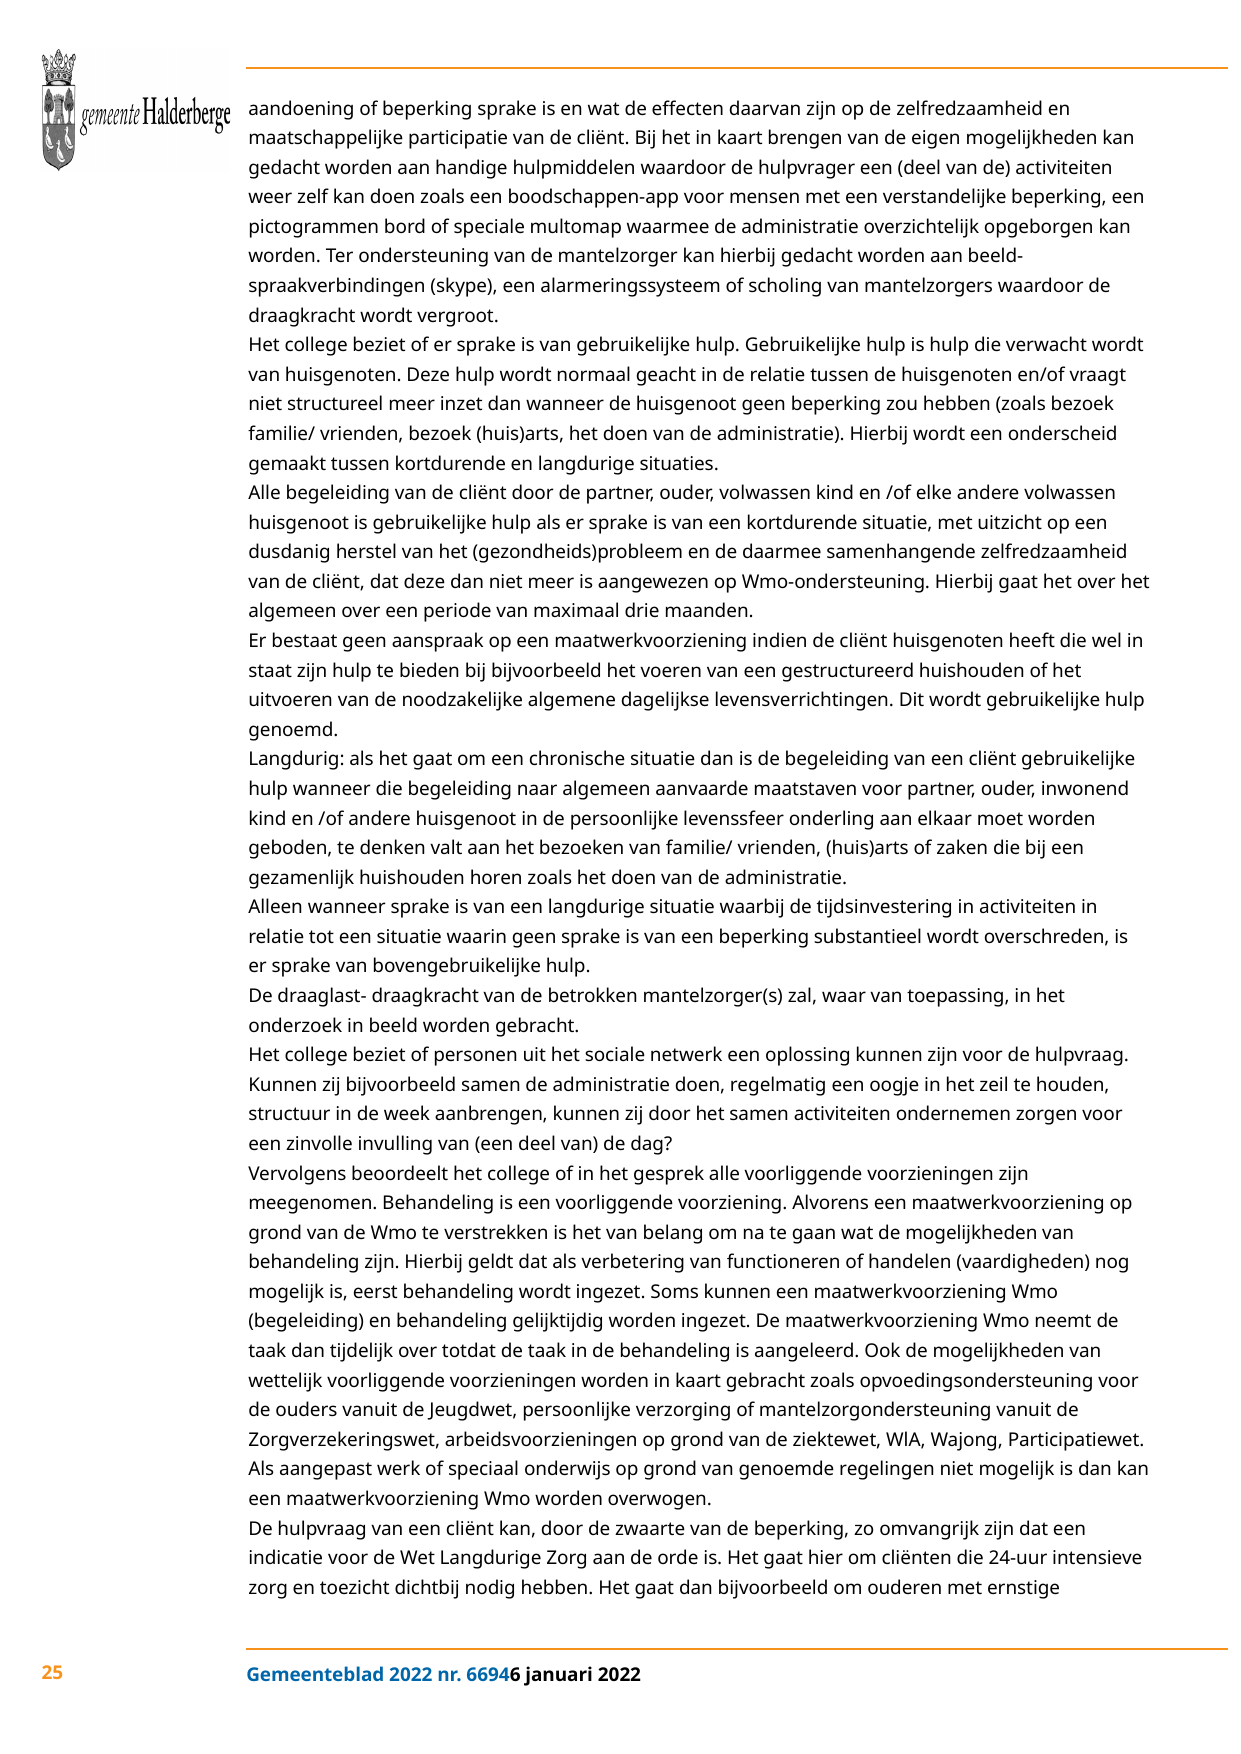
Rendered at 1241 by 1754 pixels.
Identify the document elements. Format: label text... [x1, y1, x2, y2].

text Er bestaat geen aanspraak op een maatwerkvoorziening indien de cliënt huisgenoten heeft die wel in staat zijn hulp te bieden bij bijvoorbeeld het voeren van een gestructureerd huishouden of het uitvoeren van de noodzakelijke algemene dagelijkse levensverrichtingen. Dit wordt gebruikelijke hulp genoemd. [248, 627, 1152, 742]
text Het college beziet of er sprake is van gebruikelijke hulp. Gebruikelijke hulp is hulp die verwacht wordt van huisgenoten. Deze hulp wordt normaal geacht in de relatie tussen de huisgenoten en/of vraagt niet structureel meer inzet dan wanneer de huisgenoot geen beperking zou hebben (zoals bezoek familie/ vrienden, bezoek (huis)arts, het doen van de administratie). Hierbij wordt een onderscheid gemaakt tussen kortdurende en langdurige situaties. [248, 331, 1152, 476]
text De hulpvraag van een cliënt kan, door de zwaarte van de beperking, zo omvangrijk zijn dat een indicatie voor de Wet Langdurige Zorg aan de orde is. Het gaat hier om cliënten die 24-uur intensieve zorg en toezicht dichtbij nodig hebben. Het gaat dan bijvoorbeeld om ouderen met ernstige [248, 1515, 1152, 1600]
text Alle begeleiding van de cliënt door de partner, ouder, volwassen kind en /of elke andere volwassen huisgenoot is gebruikelijke hulp als er sprake is van een kortdurende situatie, met uitzicht op een dusdanig herstel van het (gezondheids)probleem en de daarmee samenhangende zelfredzaamheid van de cliënt, dat deze dan niet meer is aangewezen op Wmo-ondersteuning. Hierbij gaat het over het algemeen over een periode van maximaal drie maanden. [248, 479, 1152, 623]
text Vervolgens beoordeelt het college of in het gesprek alle voorliggende voorzieningen zijn meegenomen. Behandeling is een voorliggende voorziening. Alvorens een maatwerkvoorziening op grond van de Wmo te verstrekken is het van belang om na te gaan wat de mogelijkheden van behandeling zijn. Hierbij geldt dat als verbetering van functioneren of handelen (vaardigheden) nog mogelijk is, eerst behandeling wordt ingezet. Soms kunnen een maatwerkvoorziening Wmo (begeleiding) en behandeling gelijktijdig worden ingezet. De maatwerkvoorziening Wmo neemt de taak dan tijdelijk over totdat de taak in de behandeling is aangeleerd. Ook de mogelijkheden van wettelijk voorliggende voorzieningen worden in kaart gebracht zoals opvoedingsondersteuning voor de ouders vanuit de Jeugdwet, persoonlijke verzorging of mantelzorgondersteuning vanuit de Zorgverzekeringswet, arbeidsvoorzieningen op grond van de ziektewet, WlA, Wajong, Participatiewet. Als aangepast werk of speciaal onderwijs op grond van genoemde regelingen niet mogelijk is dan kan een maatwerkvoorziening Wmo worden overwogen. [248, 1160, 1152, 1511]
text Langdurig: als het gaat om een chronische situatie dan is de begeleiding van een cliënt gebruikelijke hulp wanneer die begeleiding naar algemeen aanvaarde maatstaven voor partner, ouder, inwonend kind en /of andere huisgenoot in de persoonlijke levenssfeer onderling aan elkaar moet worden geboden, te denken valt aan het bezoeken van familie/ vrienden, (huis)arts of zaken die bij een gezamenlijk huishouden horen zoals het doen van de administratie. [248, 746, 1152, 890]
text aandoening of beperking sprake is en wat de effecten daarvan zijn op de zelfredzaamheid en maatschappelijke participatie van de cliënt. Bij het in kaart brengen van de eigen mogelijkheden kan gedacht worden aan handige hulpmiddelen waardoor de hulpvrager een (deel van de) activiteiten weer zelf kan doen zoals een boodschappen-app voor mensen met een verstandelijke beperking, een pictogrammen bord of speciale multomap waarmee de administratie overzichtelijk opgeborgen kan worden. Ter ondersteuning van de mantelzorger kan hierbij gedacht worden aan beeld-spraakverbindingen (skype), een alarmeringssysteem of scholing van mantelzorgers waardoor de draagkracht wordt vergroot. [248, 95, 1152, 328]
text Het college beziet of personen uit het sociale netwerk een oplossing kunnen zijn voor de hulpvraag. Kunnen zij bijvoorbeeld samen de administratie doen, regelmatig een oogje in het zeil te houden, structuur in de week aanbrengen, kunnen zij door het samen activiteiten ondernemen zorgen voor een zinvolle invulling van (een deel van) de dag? [248, 1041, 1152, 1156]
picture [41, 47, 231, 172]
text Alleen wanneer sprake is van een langdurige situatie waarbij de tijdsinvestering in activiteiten in relatie tot een situatie waarin geen sprake is van een beperking substantieel wordt overschreden, is er sprake van bovengebruikelijke hulp. [248, 893, 1152, 978]
text De draaglast- draagkracht van de betrokken mantelzorger(s) zal, waar van toepassing, in het onderzoek in beeld worden gebracht. [248, 982, 1152, 1038]
